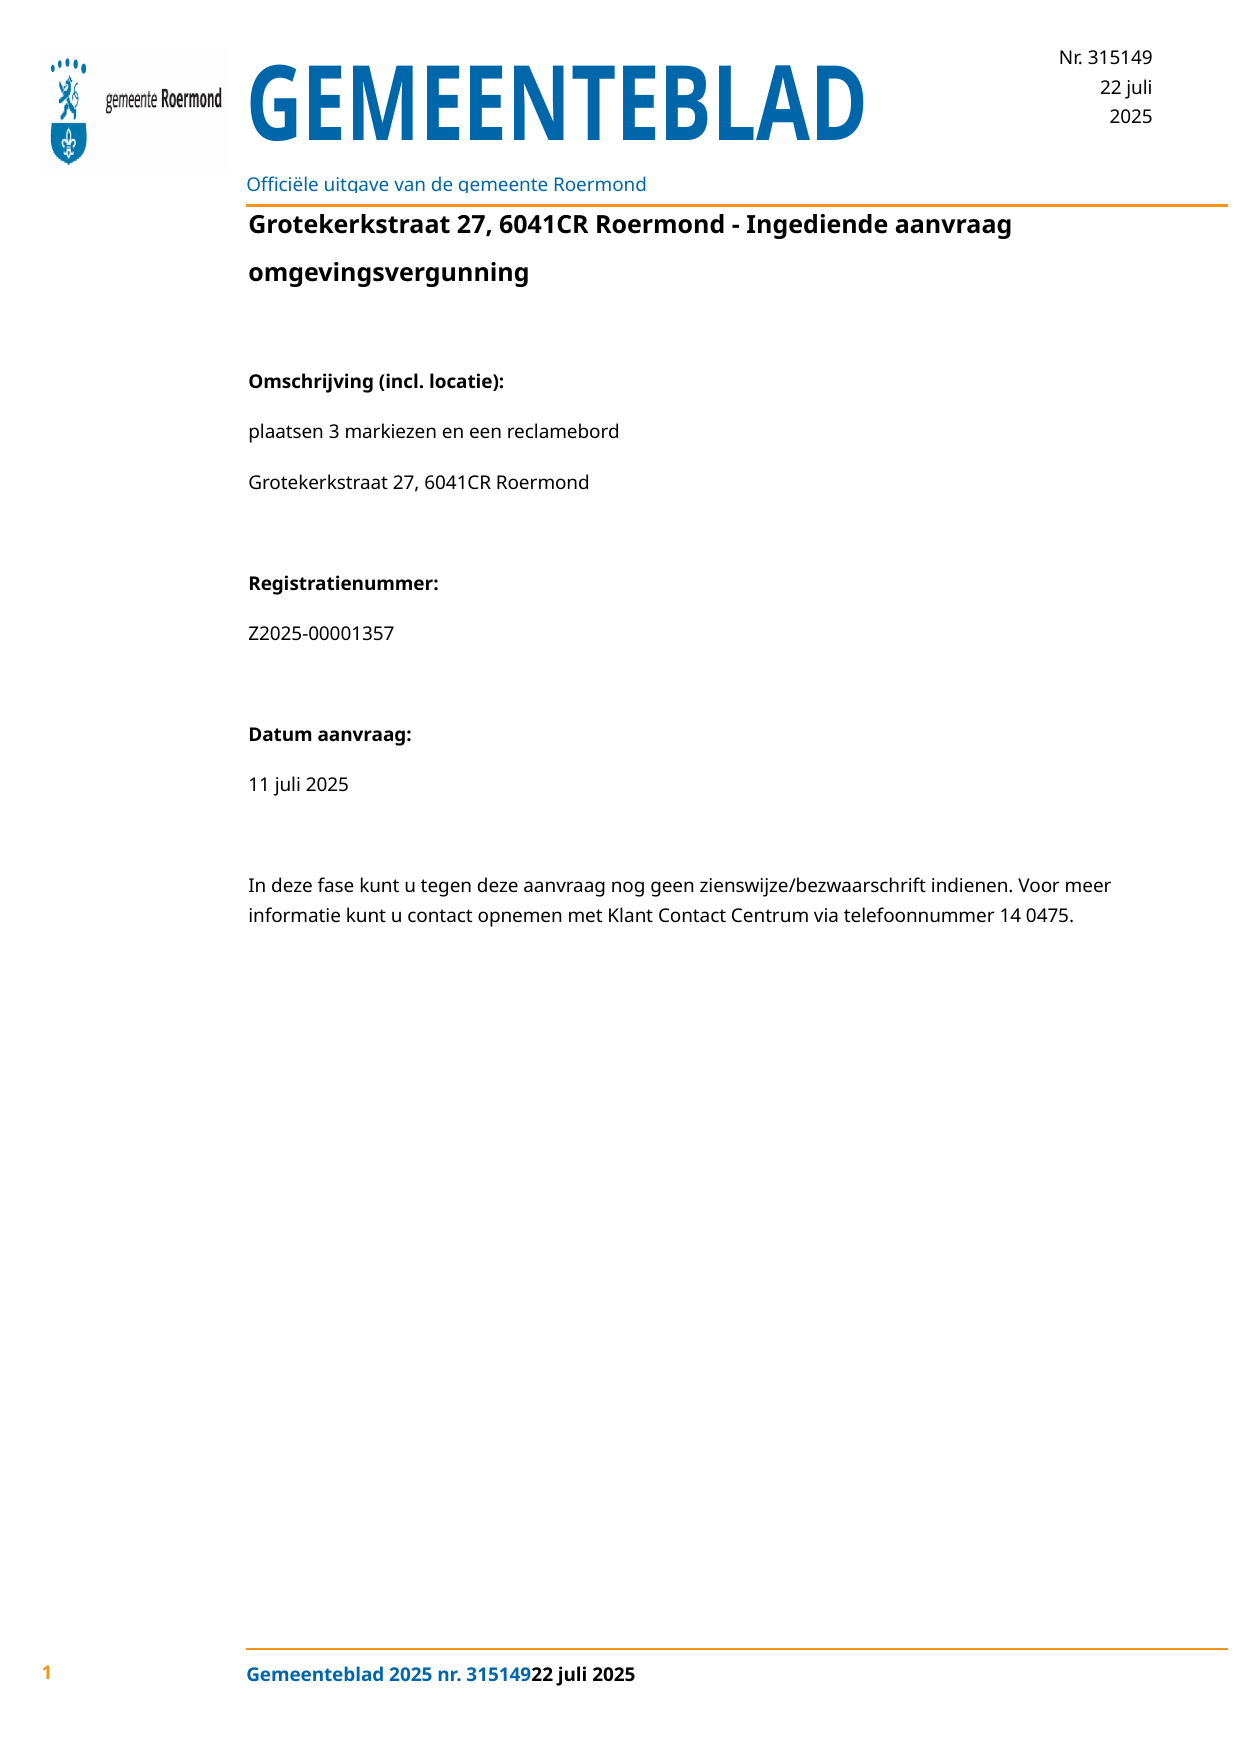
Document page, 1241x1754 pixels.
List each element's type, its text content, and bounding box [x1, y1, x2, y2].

text Grotekerkstraat 27, 6041CR Roermond - Ingediende aanvraag omgevingsvergunning [248, 207, 1152, 288]
text Grotekerkstraat 27, 6041CR Roermond [248, 469, 1152, 495]
text Z2025-00001357 [248, 620, 1152, 646]
text Datum aanvraag: [248, 721, 1152, 747]
text plaatsen 3 markiezen en een reclamebord [248, 419, 1152, 444]
text Omschrijving (incl. locatie): [248, 368, 1152, 394]
text Registratienummer: [248, 570, 1152, 596]
text In deze fase kunt u tegen deze aanvraag nog geen zienswijze/bezwaarschrift indienen. Voor meer informatie kunt u contact opnemen met Klant Contact Centrum via telefoonnummer 14 0475. [248, 872, 1152, 928]
picture [41, 47, 231, 172]
text 11 juli 2025 [248, 772, 1152, 797]
